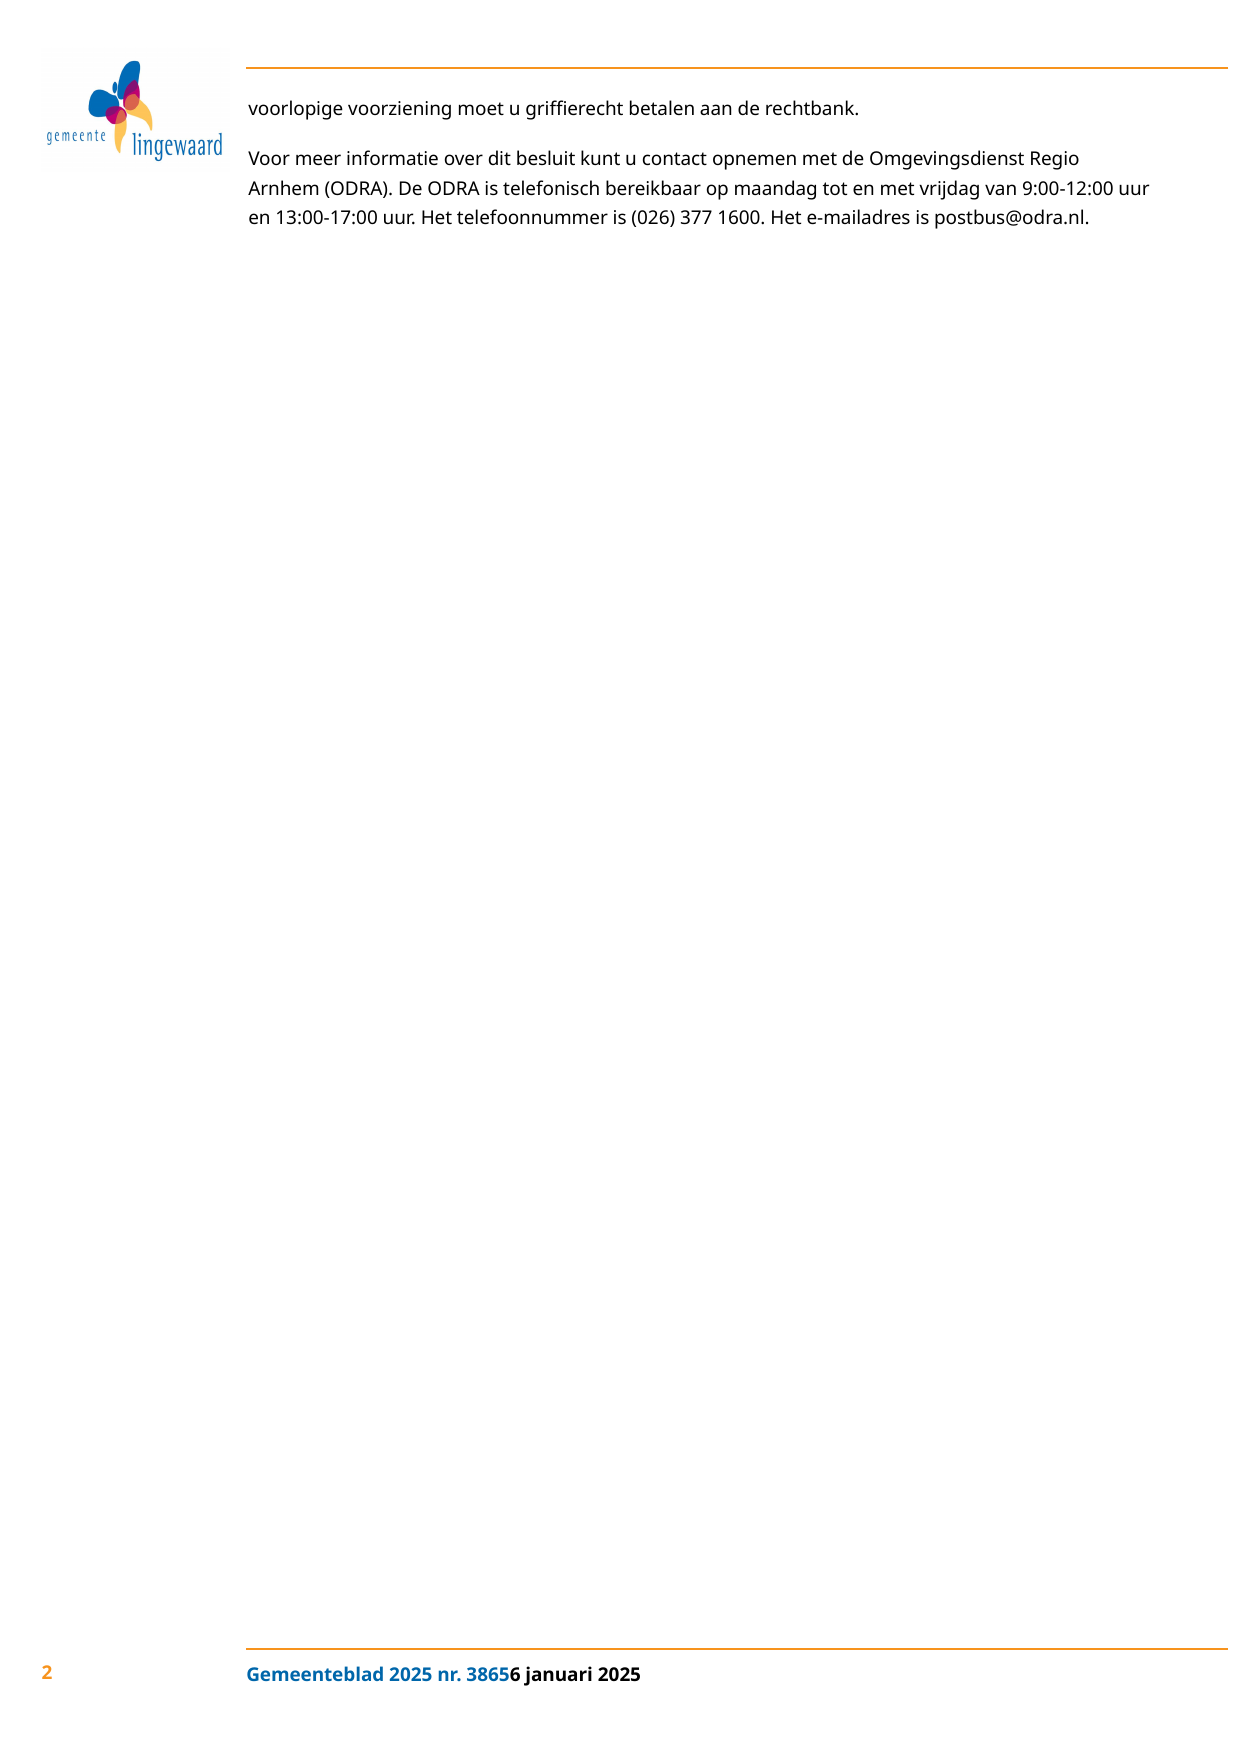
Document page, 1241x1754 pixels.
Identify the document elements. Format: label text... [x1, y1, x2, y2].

text voorlopige voorziening moet u griffierecht betalen aan de rechtbank. [248, 95, 1152, 121]
picture [41, 47, 231, 172]
text Voor meer informatie over dit besluit kunt u contact opnemen met de Omgevingsdienst Regio Arnhem (ODRA). De ODRA is telefonisch bereikbaar op maandag tot en met vrijdag van 9:00-12:00 uur en 13:00-17:00 uur. Het telefoonnummer is (026) 377 1600. Het e-mailadres is postbus@odra.nl. [248, 145, 1152, 230]
